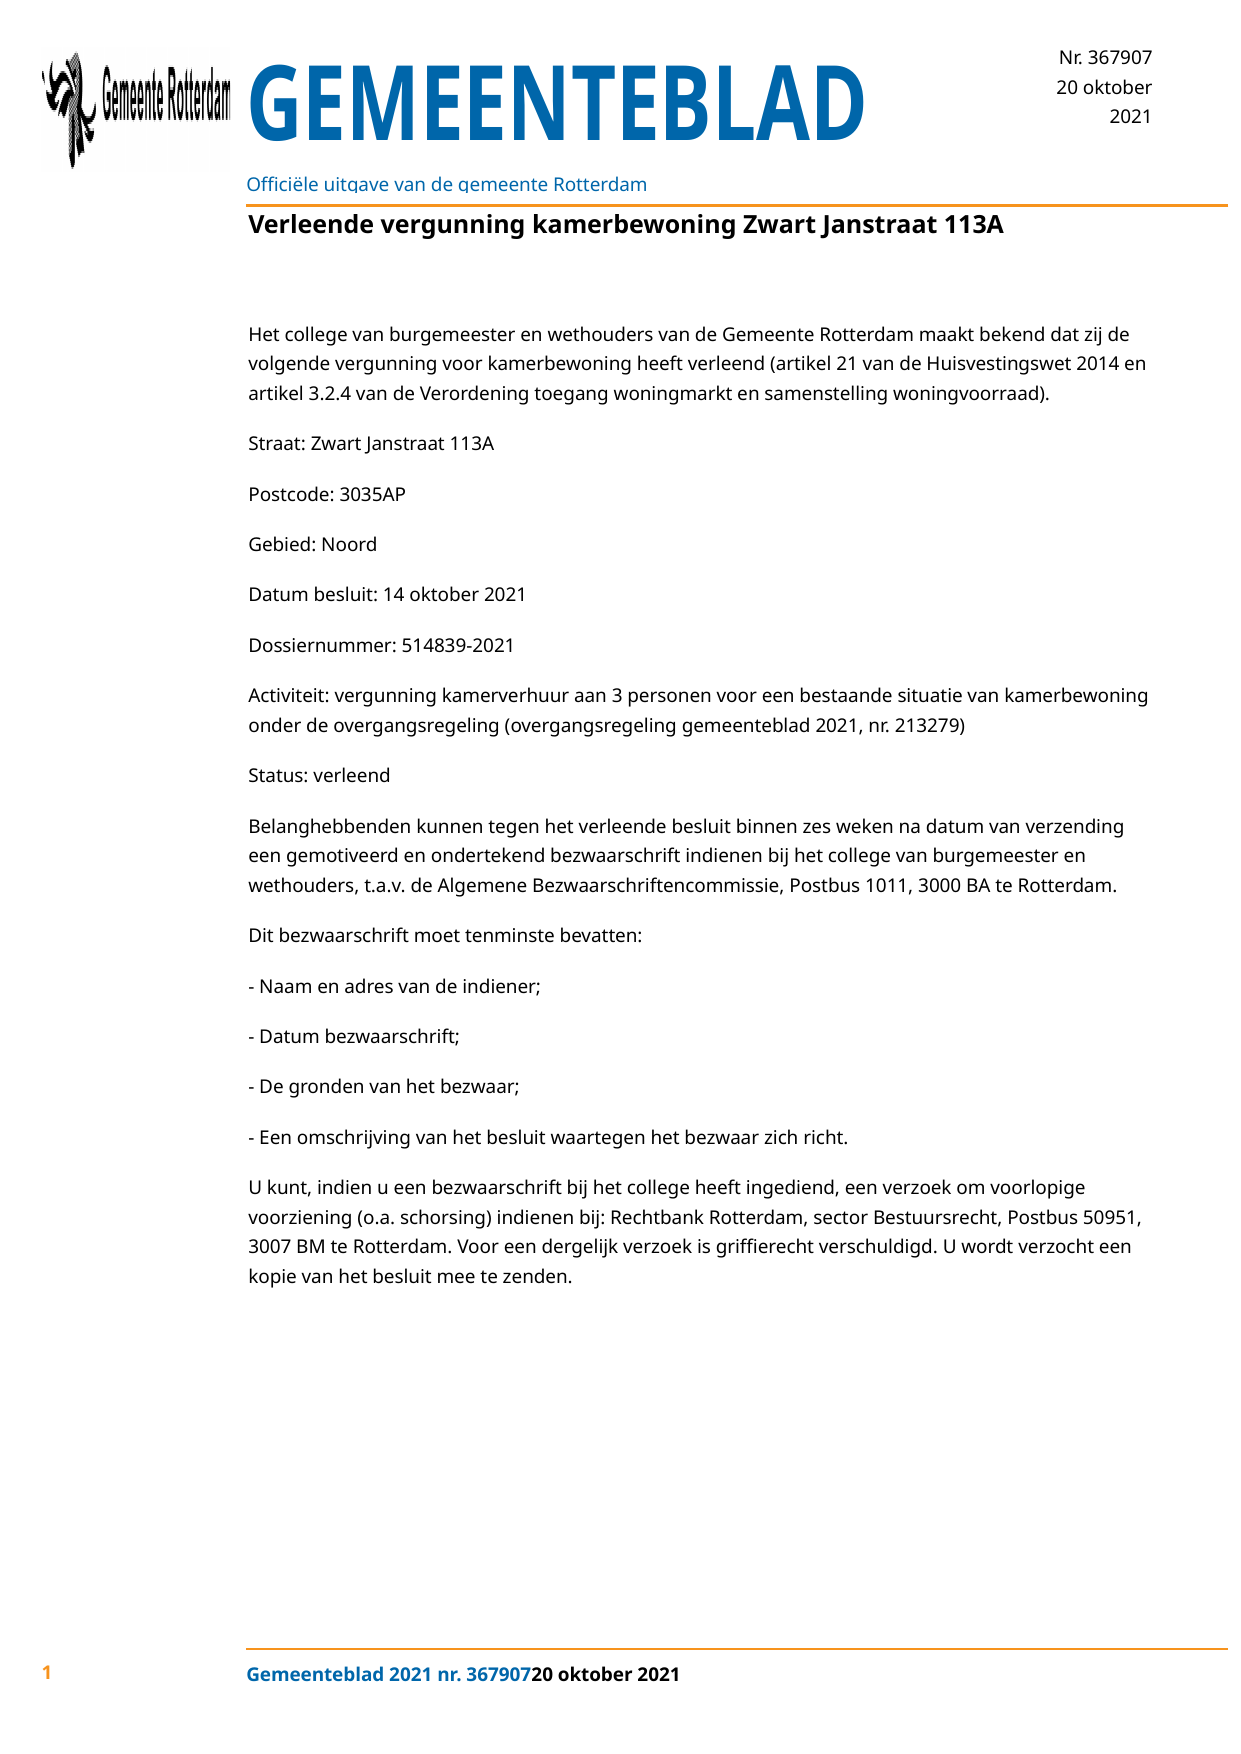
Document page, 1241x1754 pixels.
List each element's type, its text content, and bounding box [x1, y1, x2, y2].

text - De gronden van het bezwaar; [248, 1074, 1152, 1099]
text Dossiernummer: 514839-2021 [248, 632, 1152, 658]
text Status: verleend [248, 762, 1152, 788]
text Datum besluit: 14 oktober 2021 [248, 582, 1152, 607]
text Verleende vergunning kamerbewoning Zwart Janstraat 113A [248, 207, 1152, 241]
text Gebied: Noord [248, 531, 1152, 557]
text - Datum bezwaarschrift; [248, 1023, 1152, 1049]
text U kunt, indien u een bezwaarschrift bij het college heeft ingediend, een verzoek om voorlopige voorziening (o.a. schorsing) indienen bij: Rechtbank Rotterdam, sector Bestuursrecht, Postbus 50951, 3007 BM te Rotterdam. Voor een dergelijk verzoek is griffierecht verschuldigd. U wordt verzocht een kopie van het besluit mee te zenden. [248, 1174, 1152, 1289]
text Activiteit: vergunning kamerverhuur aan 3 personen voor een bestaande situatie van kamerbewoning onder de overgangsregeling (overgangsregeling gemeenteblad 2021, nr. 213279) [248, 682, 1152, 738]
text Het college van burgemeester en wethouders van de Gemeente Rotterdam maakt bekend dat zij de volgende vergunning voor kamerbewoning heeft verleend (artikel 21 van de Huisvestingswet 2014 en artikel 3.2.4 van de Verordening toegang woningmarkt en samenstelling woningvoorraad). [248, 321, 1152, 406]
text - Naam en adres van de indiener; [248, 973, 1152, 998]
text Straat: Zwart Janstraat 113A [248, 430, 1152, 456]
picture [41, 47, 231, 172]
text Belanghebbenden kunnen tegen het verleende besluit binnen zes weken na datum van verzending een gemotiveerd en ondertekend bezwaarschrift indienen bij het college van burgemeester en wethouders, t.a.v. de Algemene Bezwaarschriftencommissie, Postbus 1011, 3000 BA te Rotterdam. [248, 813, 1152, 898]
text Dit bezwaarschrift moet tenminste bevatten: [248, 922, 1152, 948]
text Postcode: 3035AP [248, 481, 1152, 506]
text - Een omschrijving van het besluit waartegen het bezwaar zich richt. [248, 1124, 1152, 1150]
